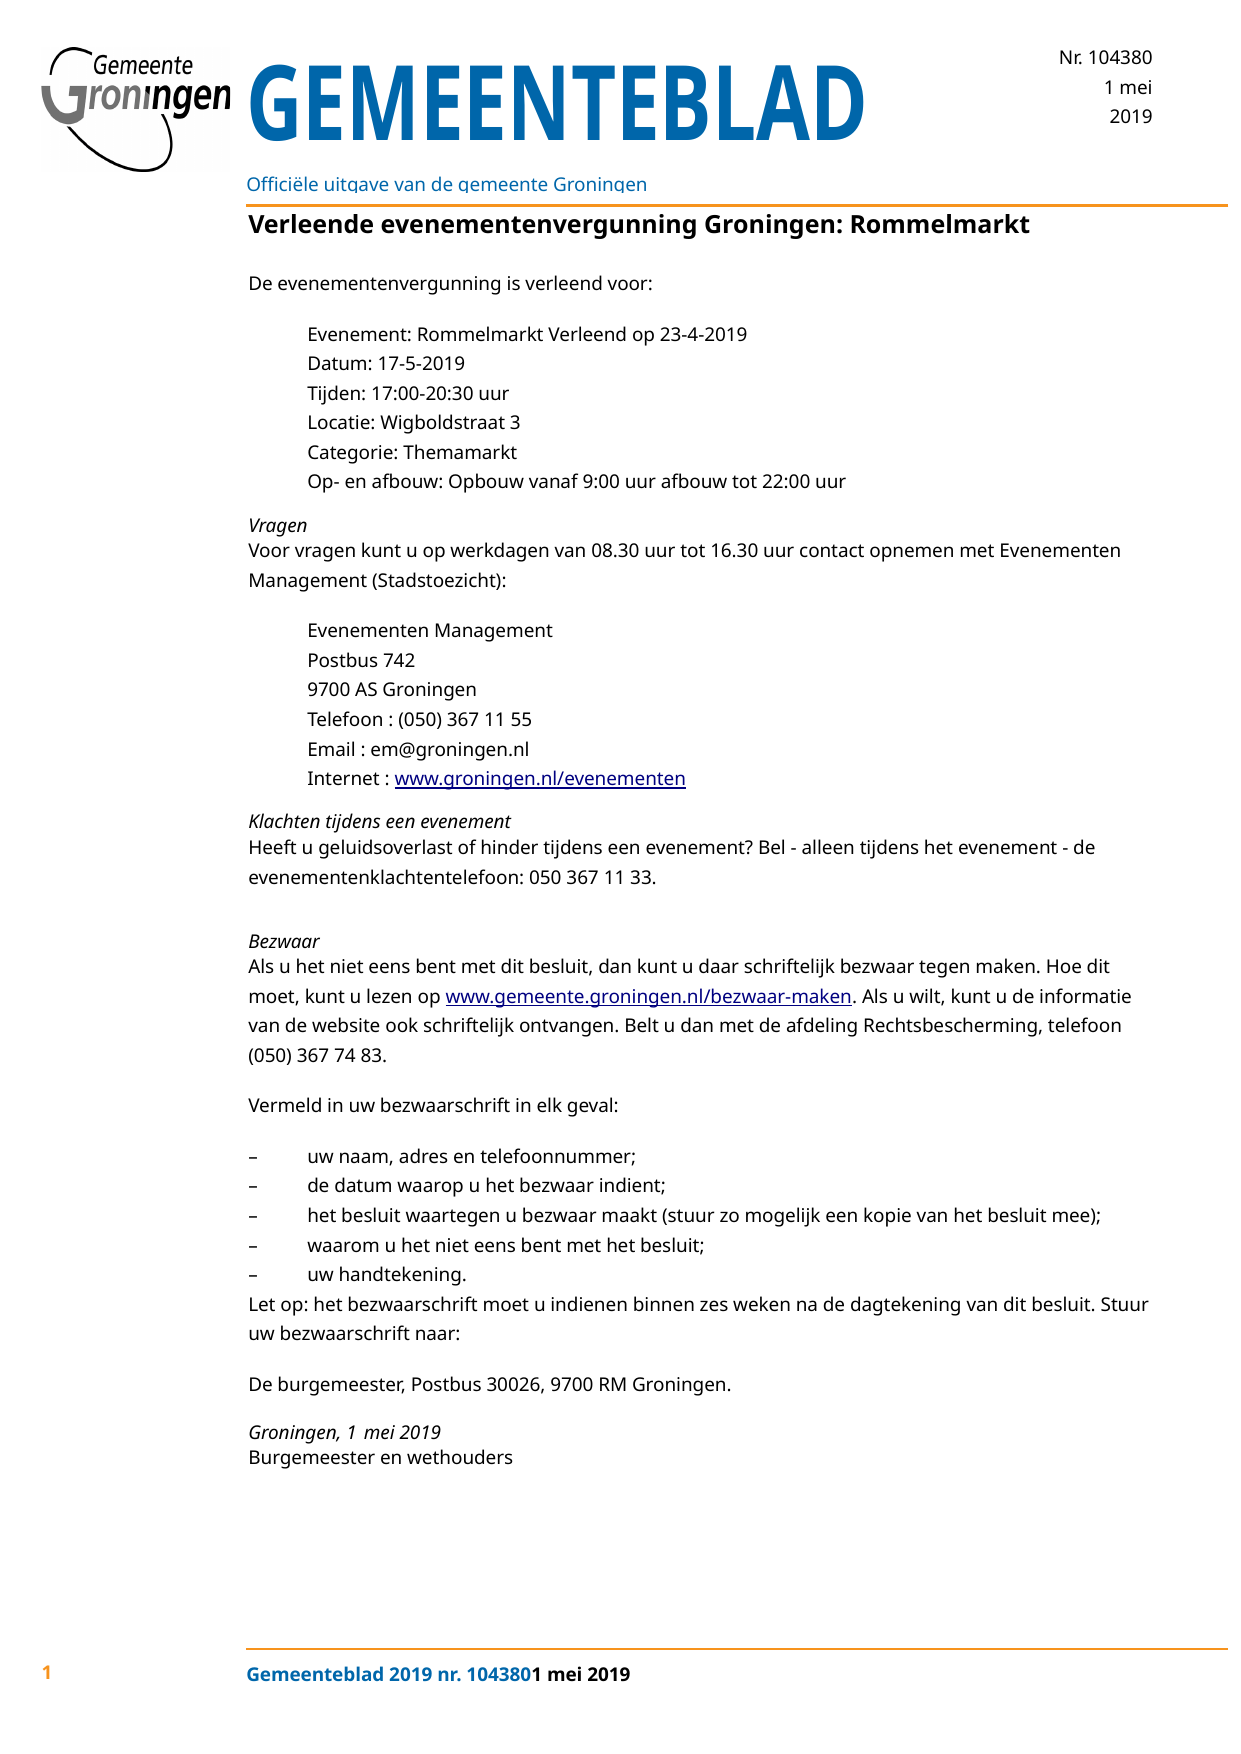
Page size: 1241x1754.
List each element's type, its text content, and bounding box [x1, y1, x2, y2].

text Als u het niet eens bent met dit besluit, dan kunt u daar schriftelijk bezwaar tegen maken. Hoe dit moet, kunt u lezen op www.gemeente.groningen.nl/bezwaar-maken. Als u wilt, kunt u de informatie van de website ook schriftelijk ontvangen. Belt u dan met de afdeling Rechtsbescherming, telefoon (050) 367 74 83. [248, 953, 1152, 1068]
list Internet : www.groningen.nl/evenementen [248, 765, 1152, 791]
list Telefoon : (050) 367 11 55 [248, 706, 1152, 732]
list 9700 AS Groningen [248, 677, 1152, 702]
list het besluit waartegen u bezwaar maakt (stuur zo mogelijk een kopie van het besluit mee); [248, 1202, 1152, 1228]
list uw naam, adres en telefoonnummer; [248, 1143, 1152, 1169]
list uw handtekening. [248, 1261, 1152, 1287]
list Postbus 742 [248, 647, 1152, 673]
list Categorie: Themamarkt [248, 439, 1152, 465]
list Locatie: Wigboldstraat 3 [248, 409, 1152, 435]
list Op- en afbouw: Opbouw vanaf 9:00 uur afbouw tot 22:00 uur [248, 469, 1152, 494]
list Evenement: Rommelmarkt Verleend op 23-4-2019 [248, 321, 1152, 346]
list Tijden: 17:00-20:30 uur [248, 380, 1152, 406]
picture [41, 47, 231, 172]
text Bezwaar [248, 928, 1152, 953]
text Burgemeester en wethouders [248, 1444, 1152, 1470]
list Evenementen Management [248, 617, 1152, 643]
text Vragen [248, 512, 1152, 537]
text Heeft u geluidsoverlast of hinder tijdens een evenement? Bel - alleen tijdens het evenement - de evenementenklachtentelefoon: 050 367 11 33. [248, 834, 1152, 889]
list Email : em@groningen.nl [248, 736, 1152, 762]
text Verleende evenementenvergunning Groningen: Rommelmarkt [248, 207, 1152, 241]
text Let op: het bezwaarschrift moet u indienen binnen zes weken na de dagtekening van dit besluit. Stuur uw bezwaarschrift naar: [248, 1291, 1152, 1346]
text Vermeld in uw bezwaarschrift in elk geval: [248, 1093, 1152, 1118]
text Groningen, 1 mei 2019 [248, 1419, 1152, 1444]
list Datum: 17-5-2019 [248, 350, 1152, 376]
text De evenementenvergunning is verleend voor: [248, 270, 1152, 296]
text De burgemeester, Postbus 30026, 9700 RM Groningen. [248, 1371, 1152, 1397]
text Voor vragen kunt u op werkdagen van 08.30 uur tot 16.30 uur contact opnemen met Evenementen Management (Stadstoezicht): [248, 537, 1152, 593]
text Klachten tijdens een evenement [248, 808, 1152, 834]
list de datum waarop u het bezwaar indient; [248, 1173, 1152, 1198]
list waarom u het niet eens bent met het besluit; [248, 1232, 1152, 1258]
